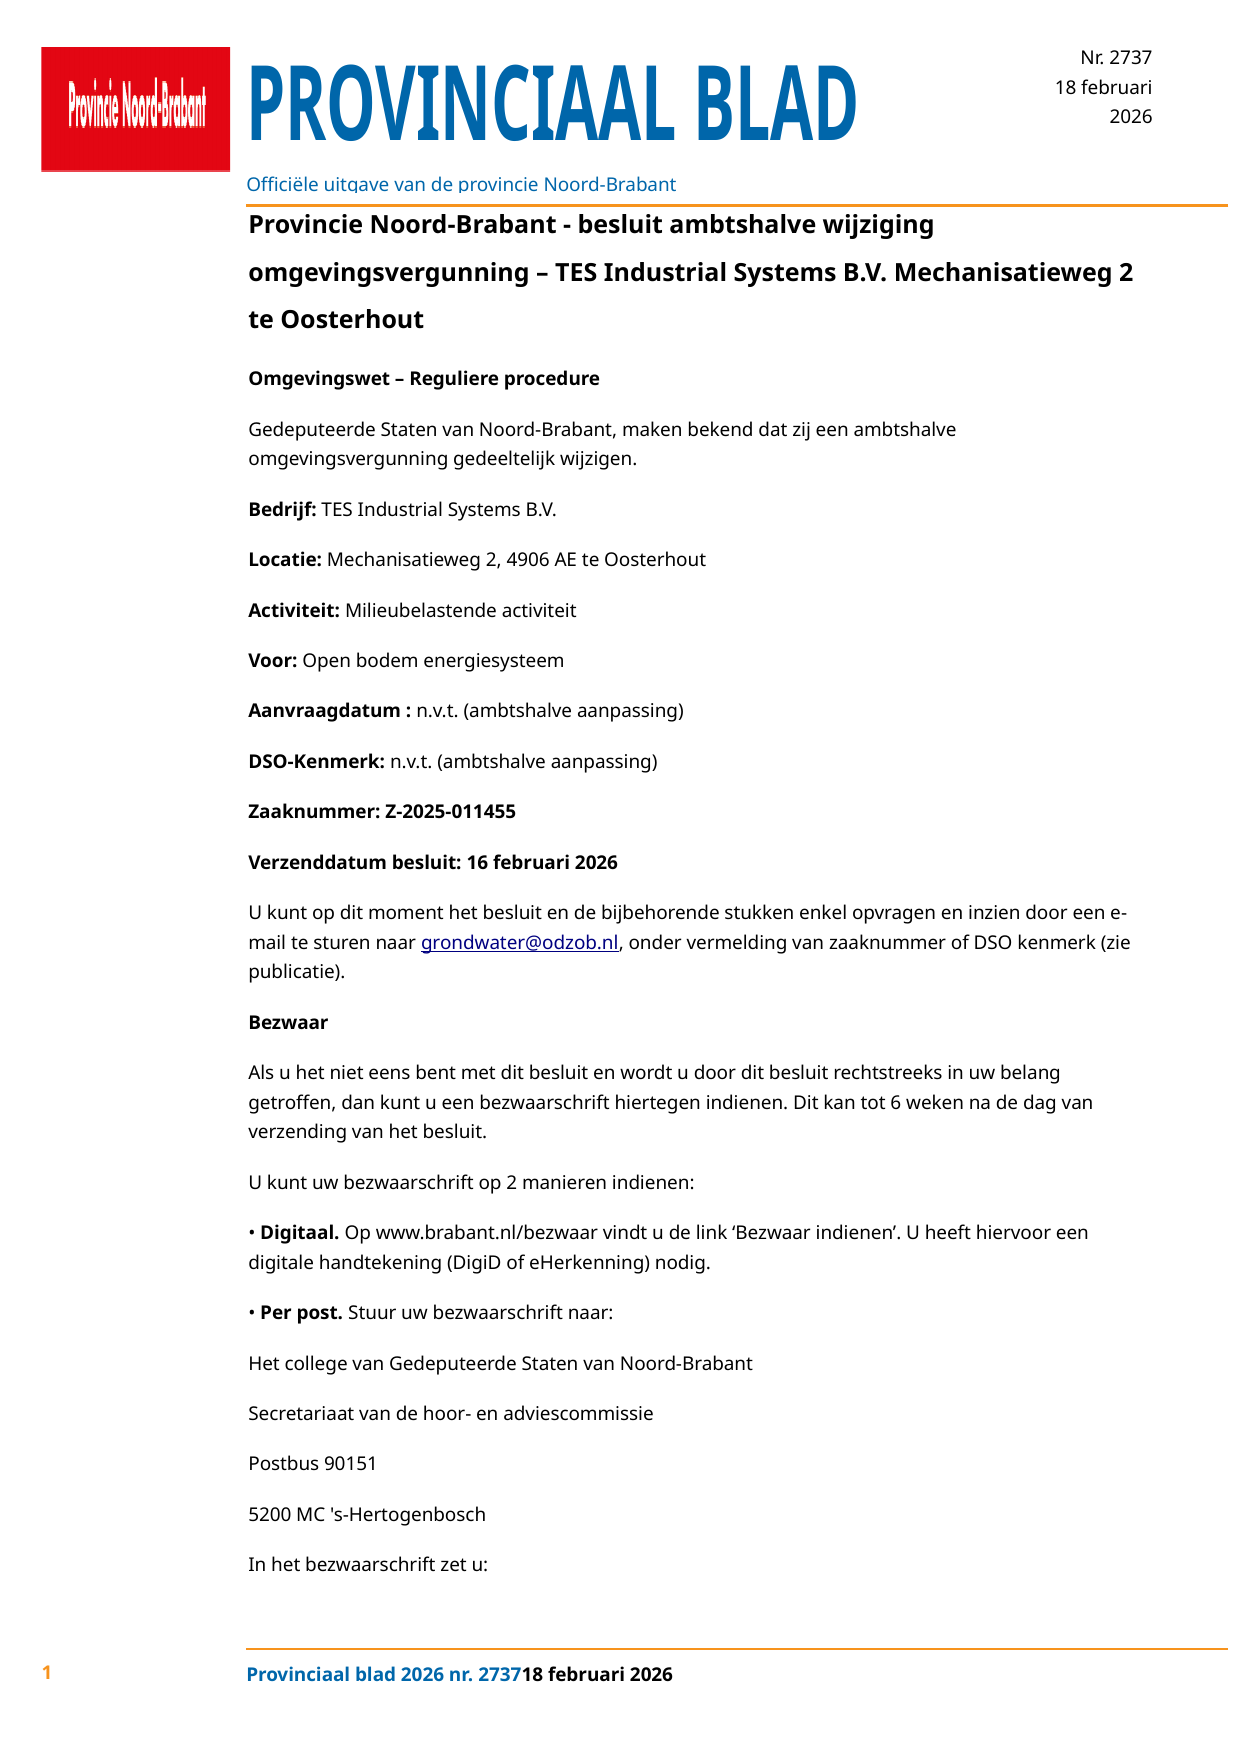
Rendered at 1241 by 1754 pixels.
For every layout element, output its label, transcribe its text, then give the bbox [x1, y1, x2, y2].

text Provincie Noord-Brabant - besluit ambtshalve wijziging omgevingsvergunning – TES Industrial Systems B.V. Mechanisatieweg 2 te Oosterhout [248, 207, 1152, 336]
text Het college van Gedeputeerde Staten van Noord-Brabant [248, 1350, 1152, 1375]
text Activiteit: Milieubelastende activiteit [248, 597, 1152, 622]
text Postbus 90151 [248, 1451, 1152, 1476]
text U kunt uw bezwaarschrift op 2 manieren indienen: [248, 1169, 1152, 1194]
text • Digitaal. Op www.brabant.nl/bezwaar vindt u de link ‘Bezwaar indienen’. U heeft hiervoor een digitale handtekening (DigiD of eHerkenning) nodig. [248, 1219, 1152, 1274]
text Bezwaar [248, 1009, 1152, 1034]
text Aanvraagdatum : n.v.t. (ambtshalve aanpassing) [248, 698, 1152, 723]
text U kunt op dit moment het besluit en de bijbehorende stukken enkel opvragen en inzien door een e-mail te sturen naar grondwater@odzob.nl, onder vermelding van zaaknummer of DSO kenmerk (zie publicatie). [248, 899, 1152, 984]
text Als u het niet eens bent met dit besluit en wordt u door dit besluit rechtstreeks in uw belang getroffen, dan kunt u een bezwaarschrift hiertegen indienen. Dit kan tot 6 weken na de dag van verzending van het besluit. [248, 1059, 1152, 1144]
text Omgevingswet – Reguliere procedure [248, 366, 1152, 391]
text • Per post. Stuur uw bezwaarschrift naar: [248, 1299, 1152, 1325]
text DSO-Kenmerk: n.v.t. (ambtshalve aanpassing) [248, 748, 1152, 774]
picture [41, 47, 231, 172]
text In het bezwaarschrift zet u: [248, 1551, 1152, 1577]
text 5200 MC 's‑Hertogenbosch [248, 1501, 1152, 1527]
text Secretariaat van de hoor- en adviescommissie [248, 1400, 1152, 1426]
text Zaaknummer: Z-2025-011455 [248, 798, 1152, 824]
text Verzenddatum besluit: 16 februari 2026 [248, 849, 1152, 874]
text Voor: Open bodem energiesysteem [248, 647, 1152, 673]
text Bedrijf: TES Industrial Systems B.V. [248, 496, 1152, 522]
text Gedeputeerde Staten van Noord-Brabant, maken bekend dat zij een ambtshalve omgevingsvergunning gedeeltelijk wijzigen. [248, 416, 1152, 471]
text Locatie: Mechanisatieweg 2, 4906 AE te Oosterhout [248, 546, 1152, 572]
